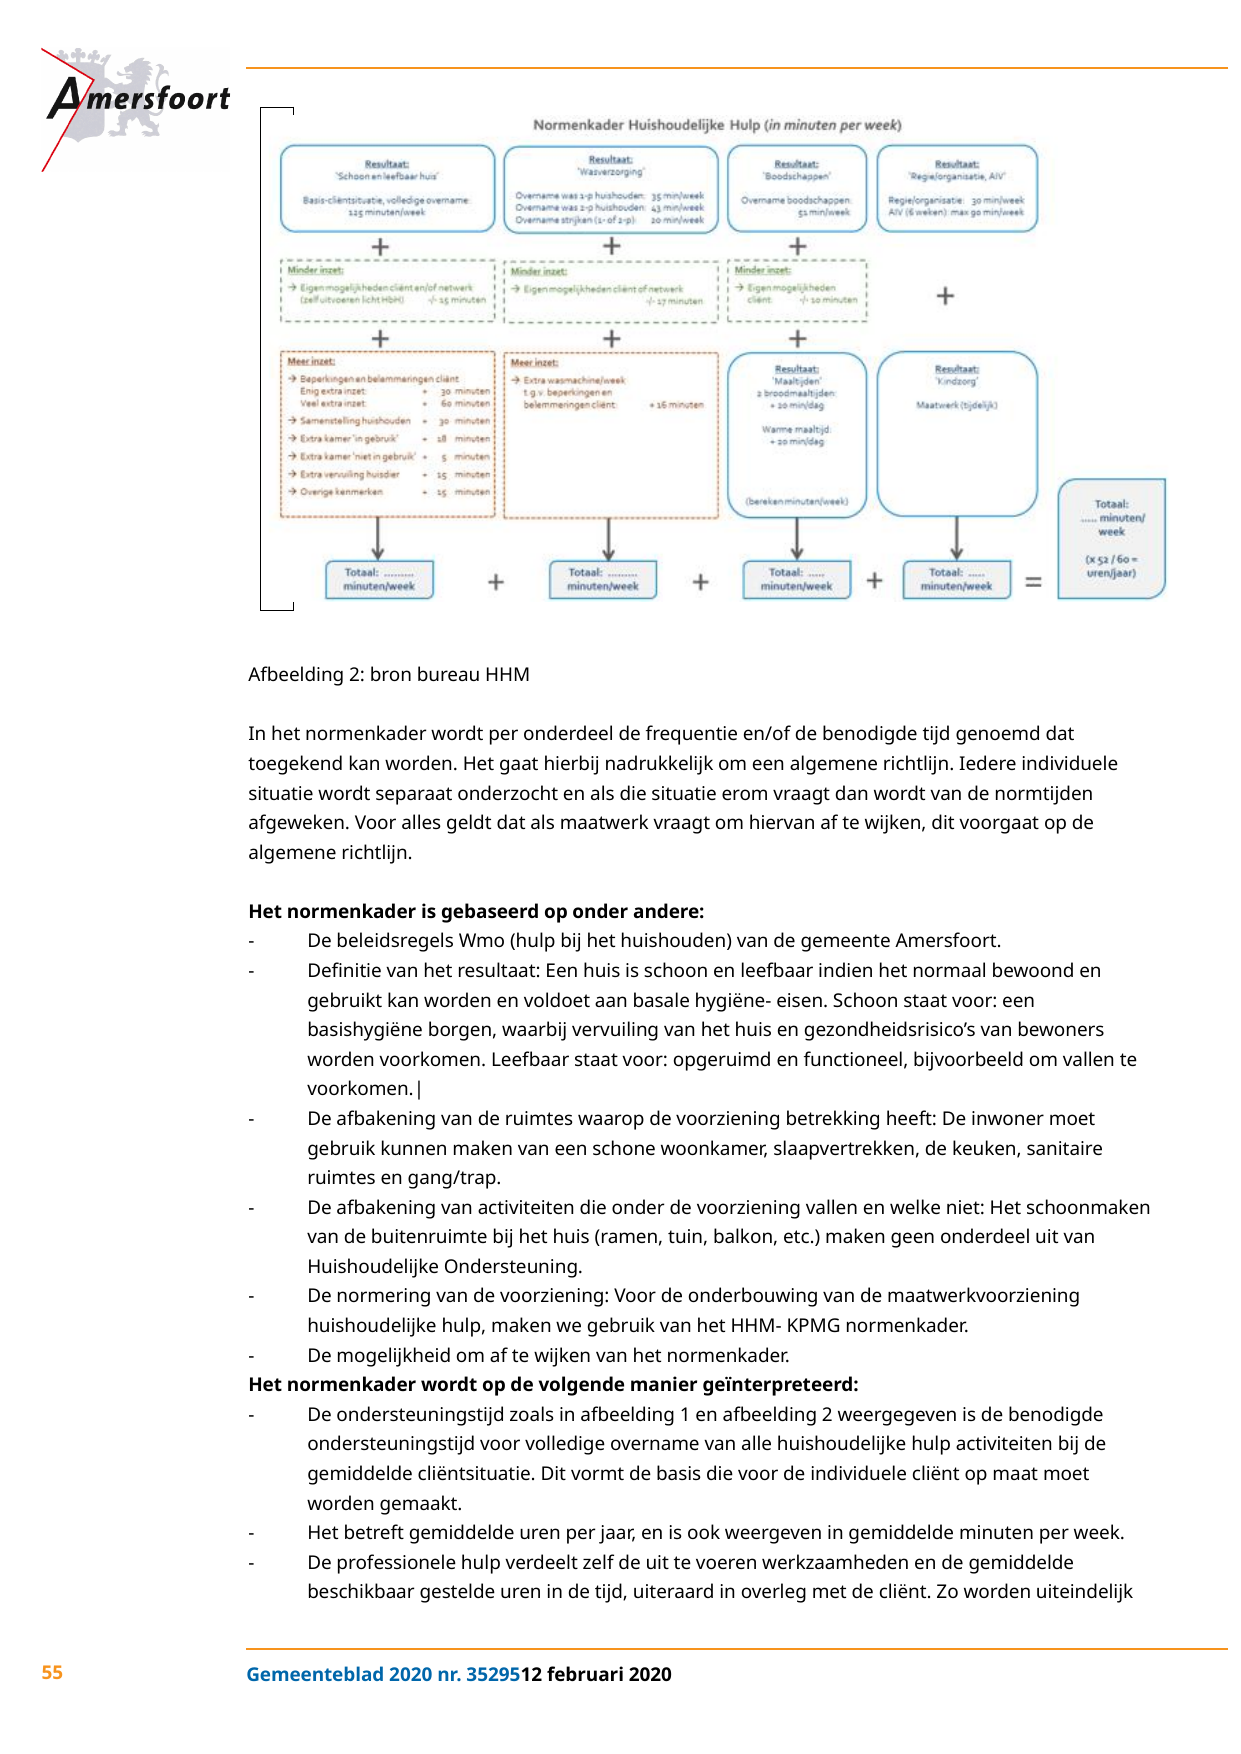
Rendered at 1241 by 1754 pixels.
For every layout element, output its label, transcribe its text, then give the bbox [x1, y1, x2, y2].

list De mogelijkheid om af te wijken van het normenkader. [248, 1342, 1152, 1367]
list Definitie van het resultaat: Een huis is schoon en leefbaar indien het normaal bewoond en gebruikt kan worden en voldoet aan basale hygiëne- eisen. Schoon staat voor: een basishygiëne borgen, waarbij vervuiling van het huis en gezondheidsrisico’s van bewoners worden voorkomen. Leefbaar staat voor: opgeruimd en functioneel, bijvoorbeeld om vallen te voorkomen.| [248, 957, 1152, 1101]
picture [41, 47, 231, 172]
list De professionele hulp verdeelt zelf de uit te voeren werkzaamheden en de gemiddelde beschikbaar gestelde uren in de tijd, uiteraard in overleg met de cliënt. Zo worden uiteindelijk [248, 1549, 1152, 1604]
list De afbakening van activiteiten die onder de voorziening vallen en welke niet: Het schoonmaken van de buitenruimte bij het huis (ramen, tuin, balkon, etc.) maken geen onderdeel uit van Huishoudelijke Ondersteuning. [248, 1194, 1152, 1279]
list De ondersteuningstijd zoals in afbeelding 1 en afbeelding 2 weergegeven is de benodigde ondersteuningstijd voor volledige overname van alle huishoudelijke hulp activiteiten bij de gemiddelde cliëntsituatie. Dit vormt de basis die voor de individuele cliënt op maat moet worden gemaakt. [248, 1401, 1152, 1515]
list De beleidsregels Wmo (hulp bij het huishouden) van de gemeente Amersfoort. [248, 928, 1152, 953]
list De normering van de voorziening: Voor de onderbouwing van de maatwerkvoorziening huishoudelijke hulp, maken we gebruik van het HHM- KPMG normenkader. [248, 1283, 1152, 1338]
picture [268, 115, 1173, 602]
text Afbeelding 2: bron bureau HHM [248, 661, 1152, 687]
text In het normenkader wordt per onderdeel de frequentie en/of de benodigde tijd genoemd dat toegekend kan worden. Het gaat hierbij nadrukkelijk om een algemene richtlijn. Iedere individuele situatie wordt separaat onderzocht en als die situatie erom vraagt dan wordt van de normtijden afgeweken. Voor alles geldt dat als maatwerk vraagt om hiervan af te wijken, dit voorgaat op de algemene richtlijn. [248, 721, 1152, 864]
list De afbakening van de ruimtes waarop de voorziening betrekking heeft: De inwoner moet gebruik kunnen maken van een schone woonkamer, slaapvertrekken, de keuken, sanitaire ruimtes en gang/trap. [248, 1105, 1152, 1190]
text Het normenkader is gebaseerd op onder andere: [248, 898, 1152, 924]
text Het normenkader wordt op de volgende manier geïnterpreteerd: [248, 1371, 1152, 1397]
list Het betreft gemiddelde uren per jaar, en is ook weergeven in gemiddelde minuten per week. [248, 1519, 1152, 1545]
